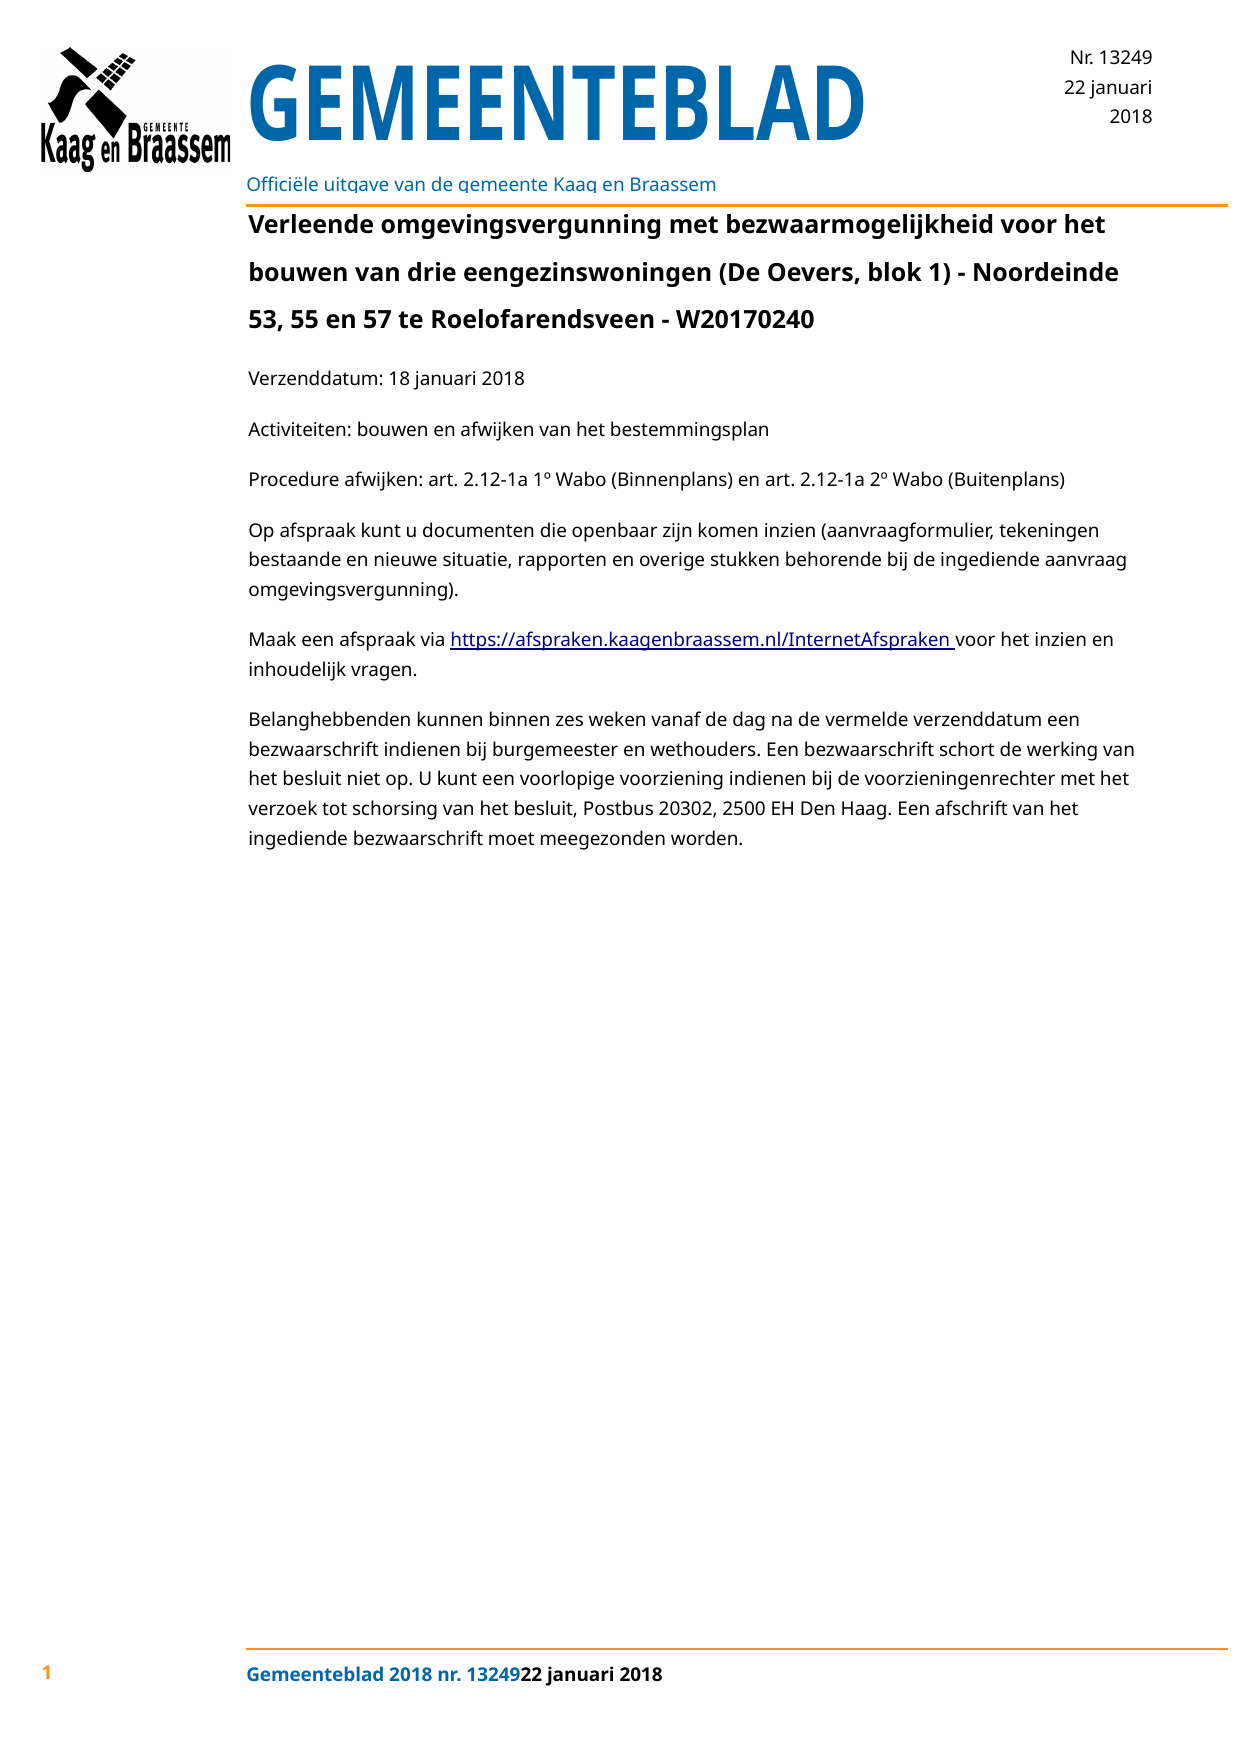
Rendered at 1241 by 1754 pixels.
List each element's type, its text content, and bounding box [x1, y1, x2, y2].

picture [41, 47, 231, 172]
text Op afspraak kunt u documenten die openbaar zijn komen inzien (aanvraagformulier, tekeningen bestaande en nieuwe situatie, rapporten en overige stukken behorende bij de ingediende aanvraag omgevingsvergunning). [248, 517, 1152, 602]
text Verleende omgevingsvergunning met bezwaarmogelijkheid voor het bouwen van drie eengezinswoningen (De Oevers, blok 1) - Noordeinde 53, 55 en 57 te Roelofarendsveen - W20170240 [248, 207, 1152, 336]
text Procedure afwijken: art. 2.12-1a 1º Wabo (Binnenplans) en art. 2.12-1a 2º Wabo (Buitenplans) [248, 466, 1152, 492]
text Belanghebbenden kunnen binnen zes weken vanaf de dag na de vermelde verzenddatum een bezwaarschrift indienen bij burgemeester en wethouders. Een bezwaarschrift schort de werking van het besluit niet op. U kunt een voorlopige voorziening indienen bij de voorzieningenrechter met het verzoek tot schorsing van het besluit, Postbus 20302, 2500 EH Den Haag. Een afschrift van het ingediende bezwaarschrift moet meegezonden worden. [248, 706, 1152, 850]
text Activiteiten: bouwen en afwijken van het bestemmingsplan [248, 416, 1152, 442]
text Verzenddatum: 18 januari 2018 [248, 366, 1152, 391]
text Maak een afspraak via https://afspraken.kaagenbraassem.nl/InternetAfspraken voor het inzien en inhoudelijk vragen. [248, 626, 1152, 682]
